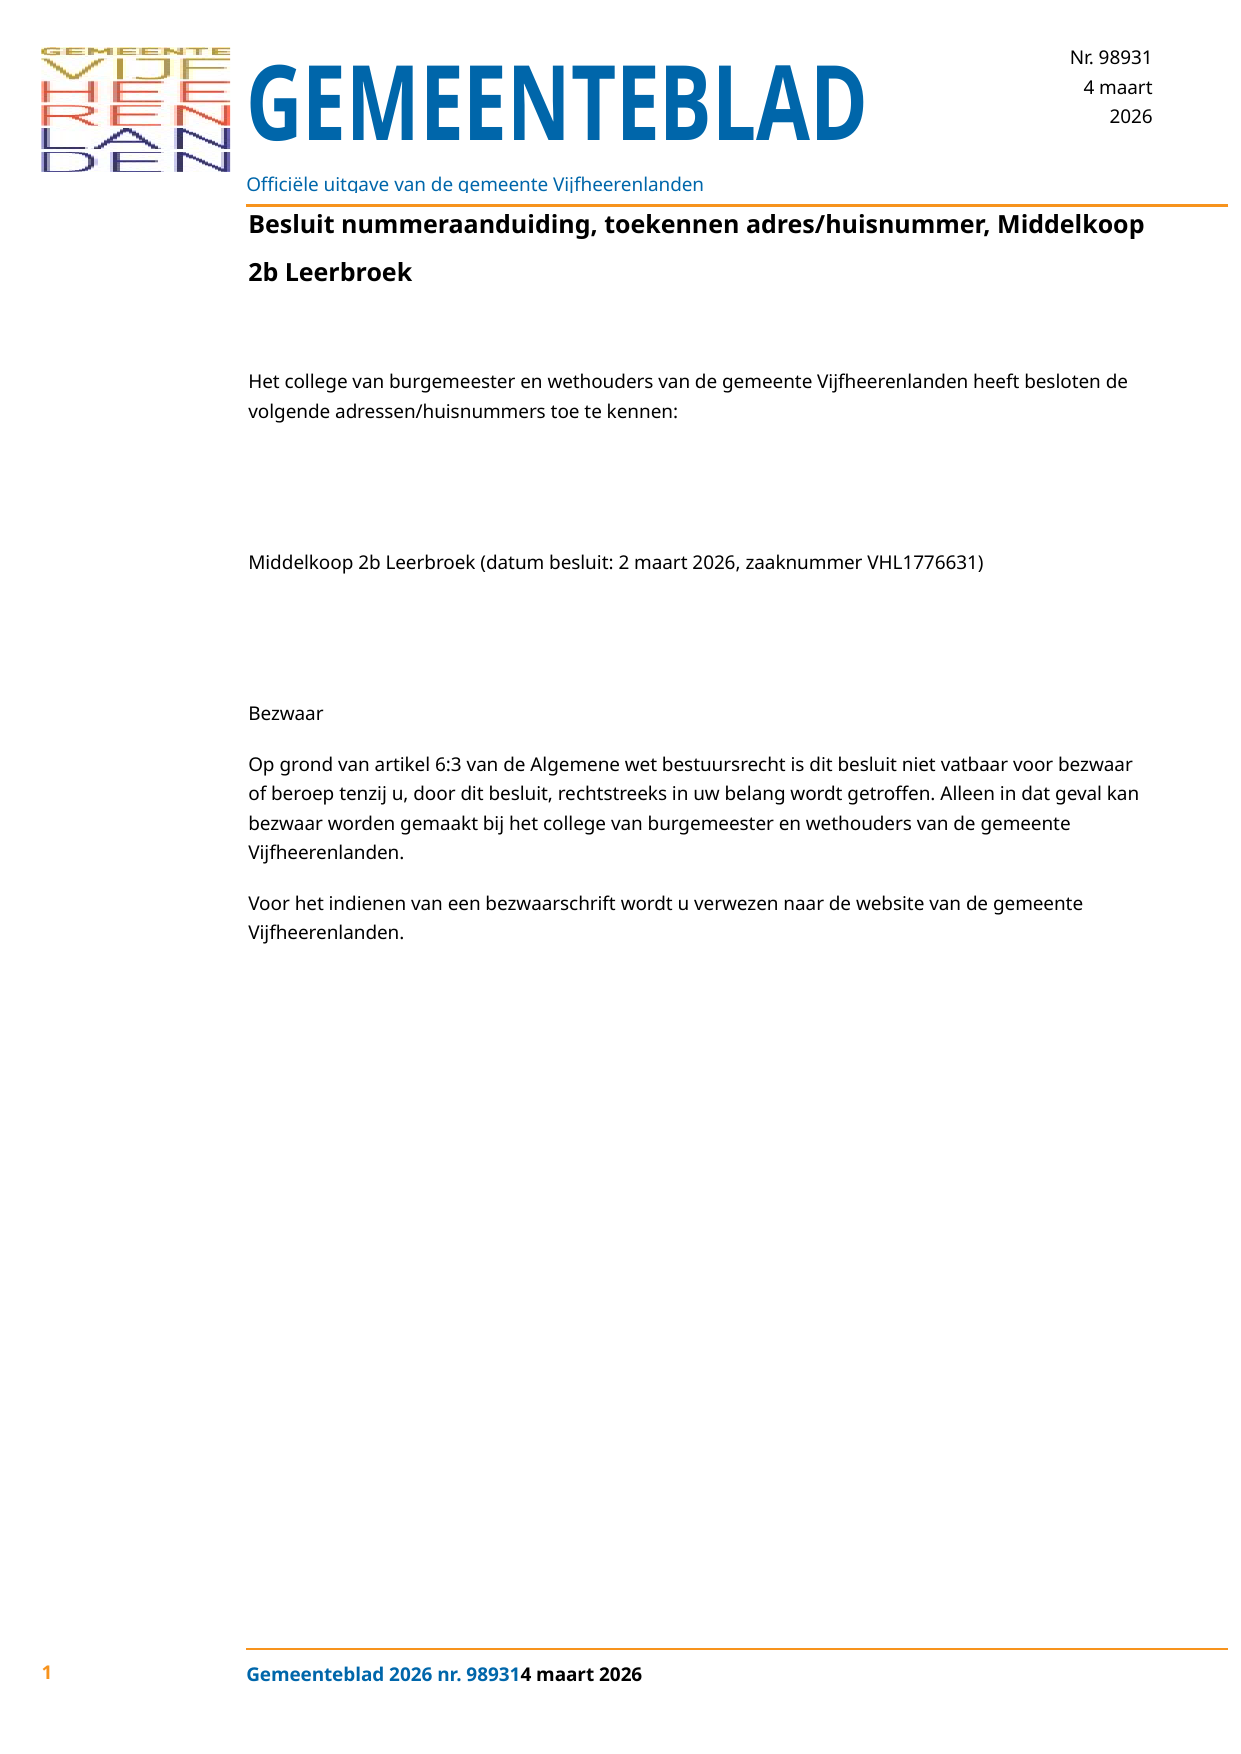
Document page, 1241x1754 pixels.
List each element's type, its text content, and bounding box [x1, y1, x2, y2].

picture [41, 47, 231, 172]
text Besluit nummeraanduiding, toekennen adres/huisnummer, Middelkoop 2b Leerbroek [248, 207, 1152, 288]
text Het college van burgemeester en wethouders van de gemeente Vijfheerenlanden heeft besloten de volgende adressen/huisnummers toe te kennen: [248, 368, 1152, 424]
text Voor het indienen van een bezwaarschrift wordt u verwezen naar de website van de gemeente Vijfheerenlanden. [248, 890, 1152, 945]
text Bezwaar [248, 700, 1152, 726]
text Op grond van artikel 6:3 van de Algemene wet bestuursrecht is dit besluit niet vatbaar voor bezwaar of beroep tenzij u, door dit besluit, rechtstreeks in uw belang wordt getroffen. Alleen in dat geval kan bezwaar worden gemaakt bij het college van burgemeester en wethouders van de gemeente Vijfheerenlanden. [248, 751, 1152, 865]
text Middelkoop 2b Leerbroek (datum besluit: 2 maart 2026, zaaknummer VHL1776631) [248, 549, 1152, 575]
